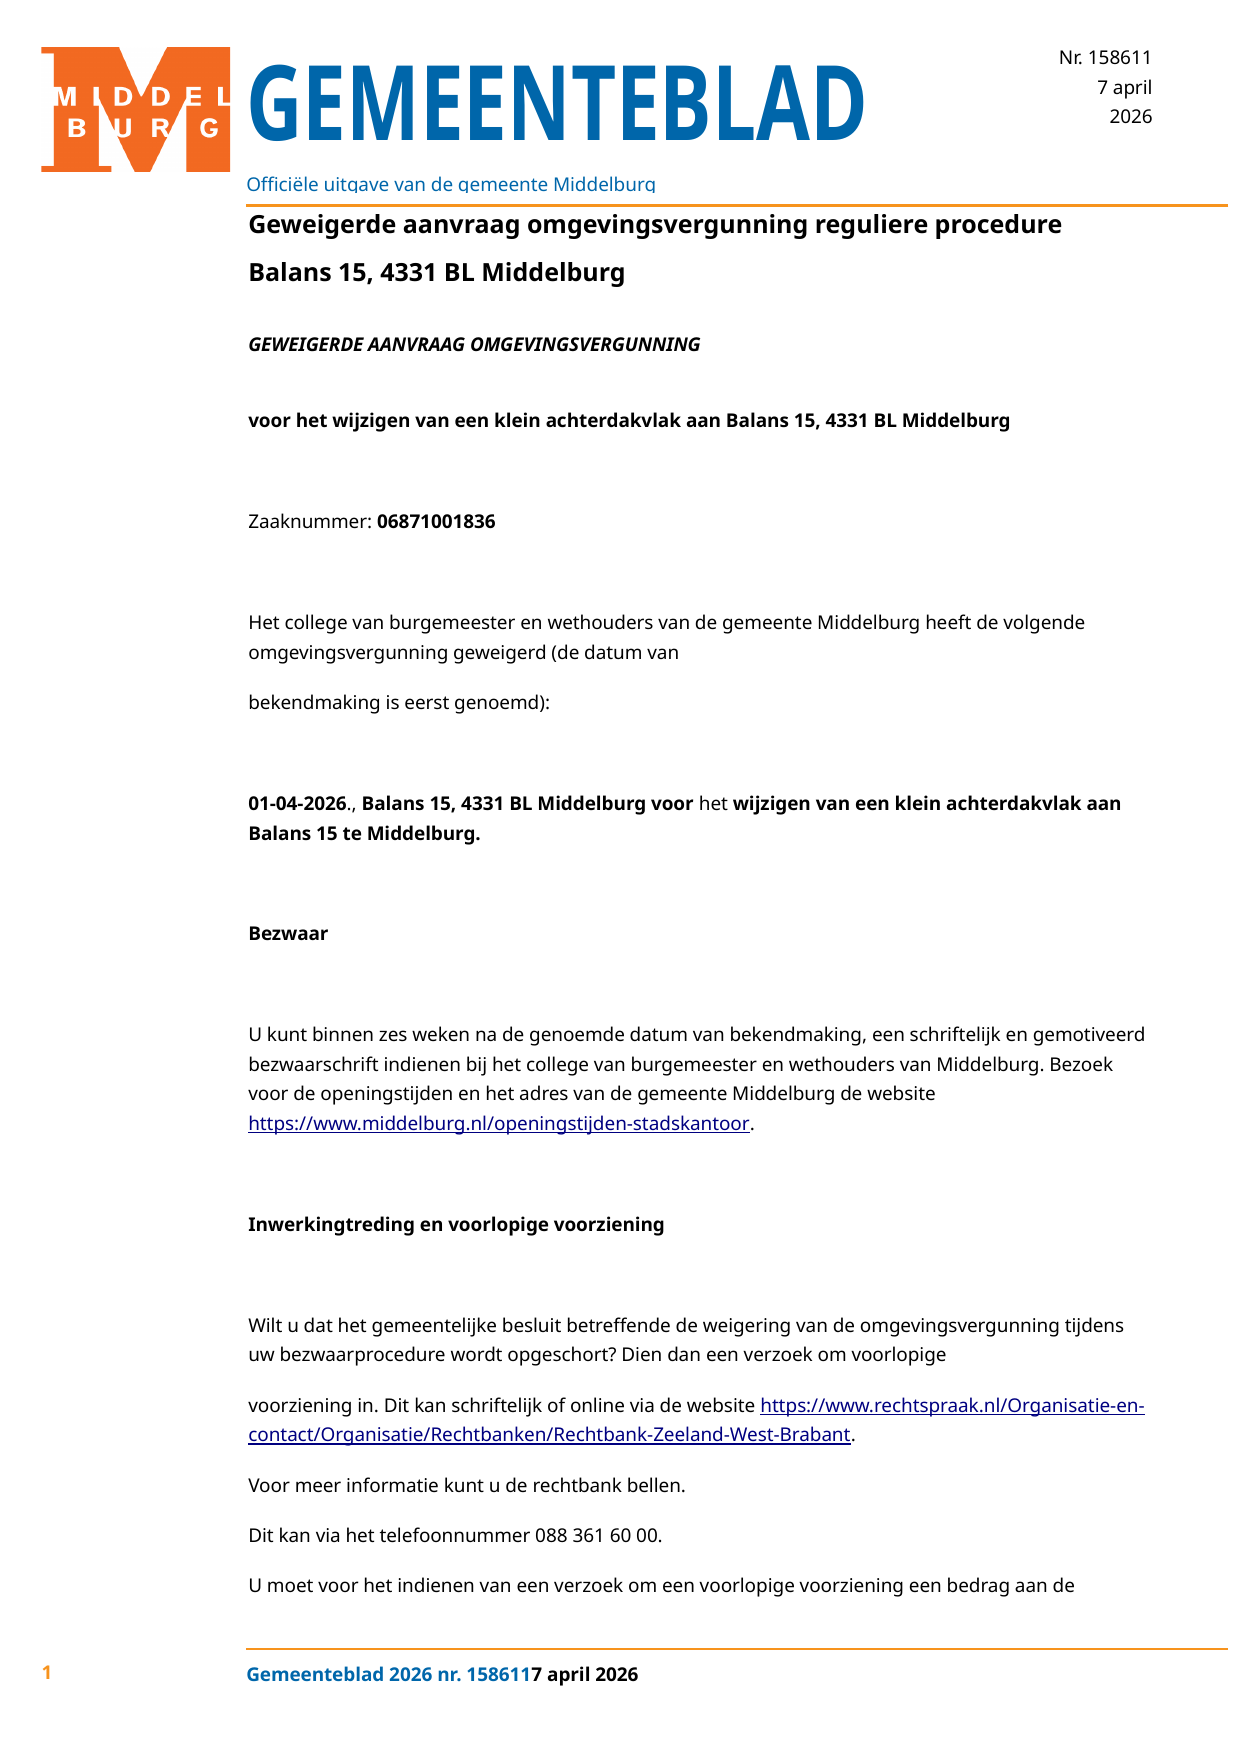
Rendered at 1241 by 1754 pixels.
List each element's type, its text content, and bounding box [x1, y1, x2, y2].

picture [41, 47, 231, 172]
text Het college van burgemeester en wethouders van de gemeente Middelburg heeft de volgende omgevingsvergunning geweigerd (de datum van [248, 609, 1152, 664]
text 01-04-2026., Balans 15, 4331 BL Middelburg voor het wijzigen van een klein achterdakvlak aan Balans 15 te Middelburg. [248, 790, 1152, 845]
text Voor meer informatie kunt u de rechtbank bellen. [248, 1472, 1152, 1497]
text bekendmaking is eerst genoemd): [248, 689, 1152, 715]
text Bezwaar [248, 921, 1152, 946]
text Geweigerde aanvraag omgevingsvergunning reguliere procedure Balans 15, 4331 BL Middelburg [248, 207, 1152, 288]
text U moet voor het indienen van een verzoek om een voorlopige voorziening een bedrag aan de [248, 1573, 1152, 1598]
text voor het wijzigen van een klein achterdakvlak aan Balans 15, 4331 BL Middelburg [248, 408, 1152, 433]
text U kunt binnen zes weken na de genoemde datum van bekendmaking, een schriftelijk en gemotiveerd bezwaarschrift indienen bij het college van burgemeester en wethouders van Middelburg. Bezoek voor de openingstijden en het adres van de gemeente Middelburg de website https://www.middelburg.nl/openingstijden-stadskantoor. [248, 1021, 1152, 1136]
text voorziening in. Dit kan schriftelijk of online via de website https://www.rechtspraak.nl/Organisatie-en-contact/Organisatie/Rechtbanken/Rechtbank-Zeeland-West-Brabant. [248, 1392, 1152, 1447]
text Zaaknummer: 06871001836 [248, 508, 1152, 534]
text Wilt u dat het gemeentelijke besluit betreffende de weigering van de omgevingsvergunning tijdens uw bezwaarprocedure wordt opgeschort? Dien dan een verzoek om voorlopige [248, 1312, 1152, 1367]
text Dit kan via het telefoonnummer 088 361 60 00. [248, 1522, 1152, 1548]
text Inwerkingtreding en voorlopige voorziening [248, 1211, 1152, 1237]
text GEWEIGERDE AANVRAAG OMGEVINGSVERGUNNING [248, 331, 1152, 357]
